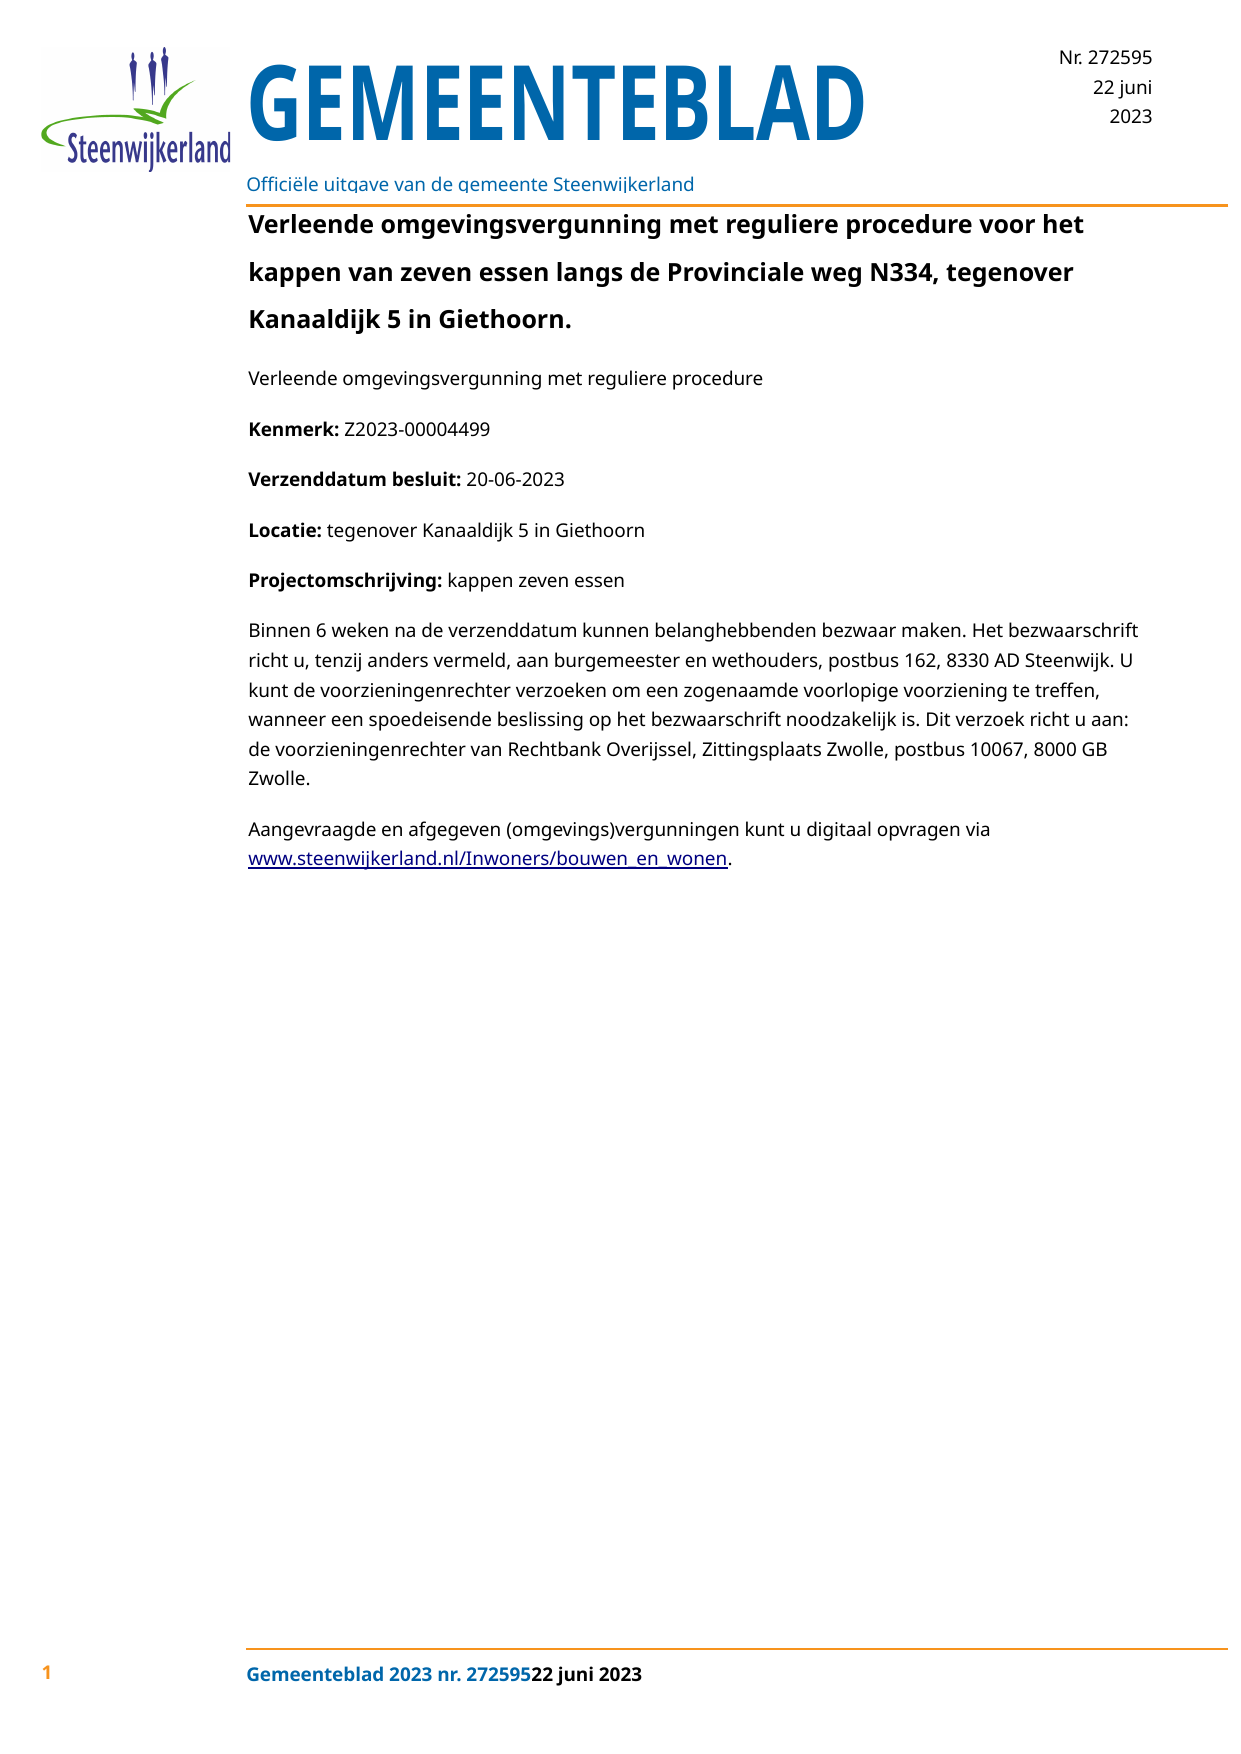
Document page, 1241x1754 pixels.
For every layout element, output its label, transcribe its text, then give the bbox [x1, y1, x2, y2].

text Kenmerk: Z2023-00004499 [248, 416, 1152, 442]
text Verzenddatum besluit: 20-06-2023 [248, 466, 1152, 492]
text Aangevraagde en afgegeven (omgevings)vergunningen kunt u digitaal opvragen via www.steenwijkerland.nl/Inwoners/bouwen_en_wonen. [248, 816, 1152, 871]
text Verleende omgevingsvergunning met reguliere procedure voor het kappen van zeven essen langs de Provinciale weg N334, tegenover Kanaaldijk 5 in Giethoorn. [248, 207, 1152, 336]
picture [41, 47, 231, 172]
text Projectomschrijving: kappen zeven essen [248, 567, 1152, 593]
text Verleende omgevingsvergunning met reguliere procedure [248, 366, 1152, 391]
text Binnen 6 weken na de verzenddatum kunnen belanghebbenden bezwaar maken. Het bezwaarschrift richt u, tenzij anders vermeld, aan burgemeester en wethouders, postbus 162, 8330 AD Steenwijk. U kunt de voorzieningenrechter verzoeken om een zogenaamde voorlopige voorziening te treffen, wanneer een spoedeisende beslissing op het bezwaarschrift noodzakelijk is. Dit verzoek richt u aan: de voorzieningenrechter van Rechtbank Overijssel, Zittingsplaats Zwolle, postbus 10067, 8000 GB Zwolle. [248, 618, 1152, 791]
text Locatie: tegenover Kanaaldijk 5 in Giethoorn [248, 517, 1152, 542]
